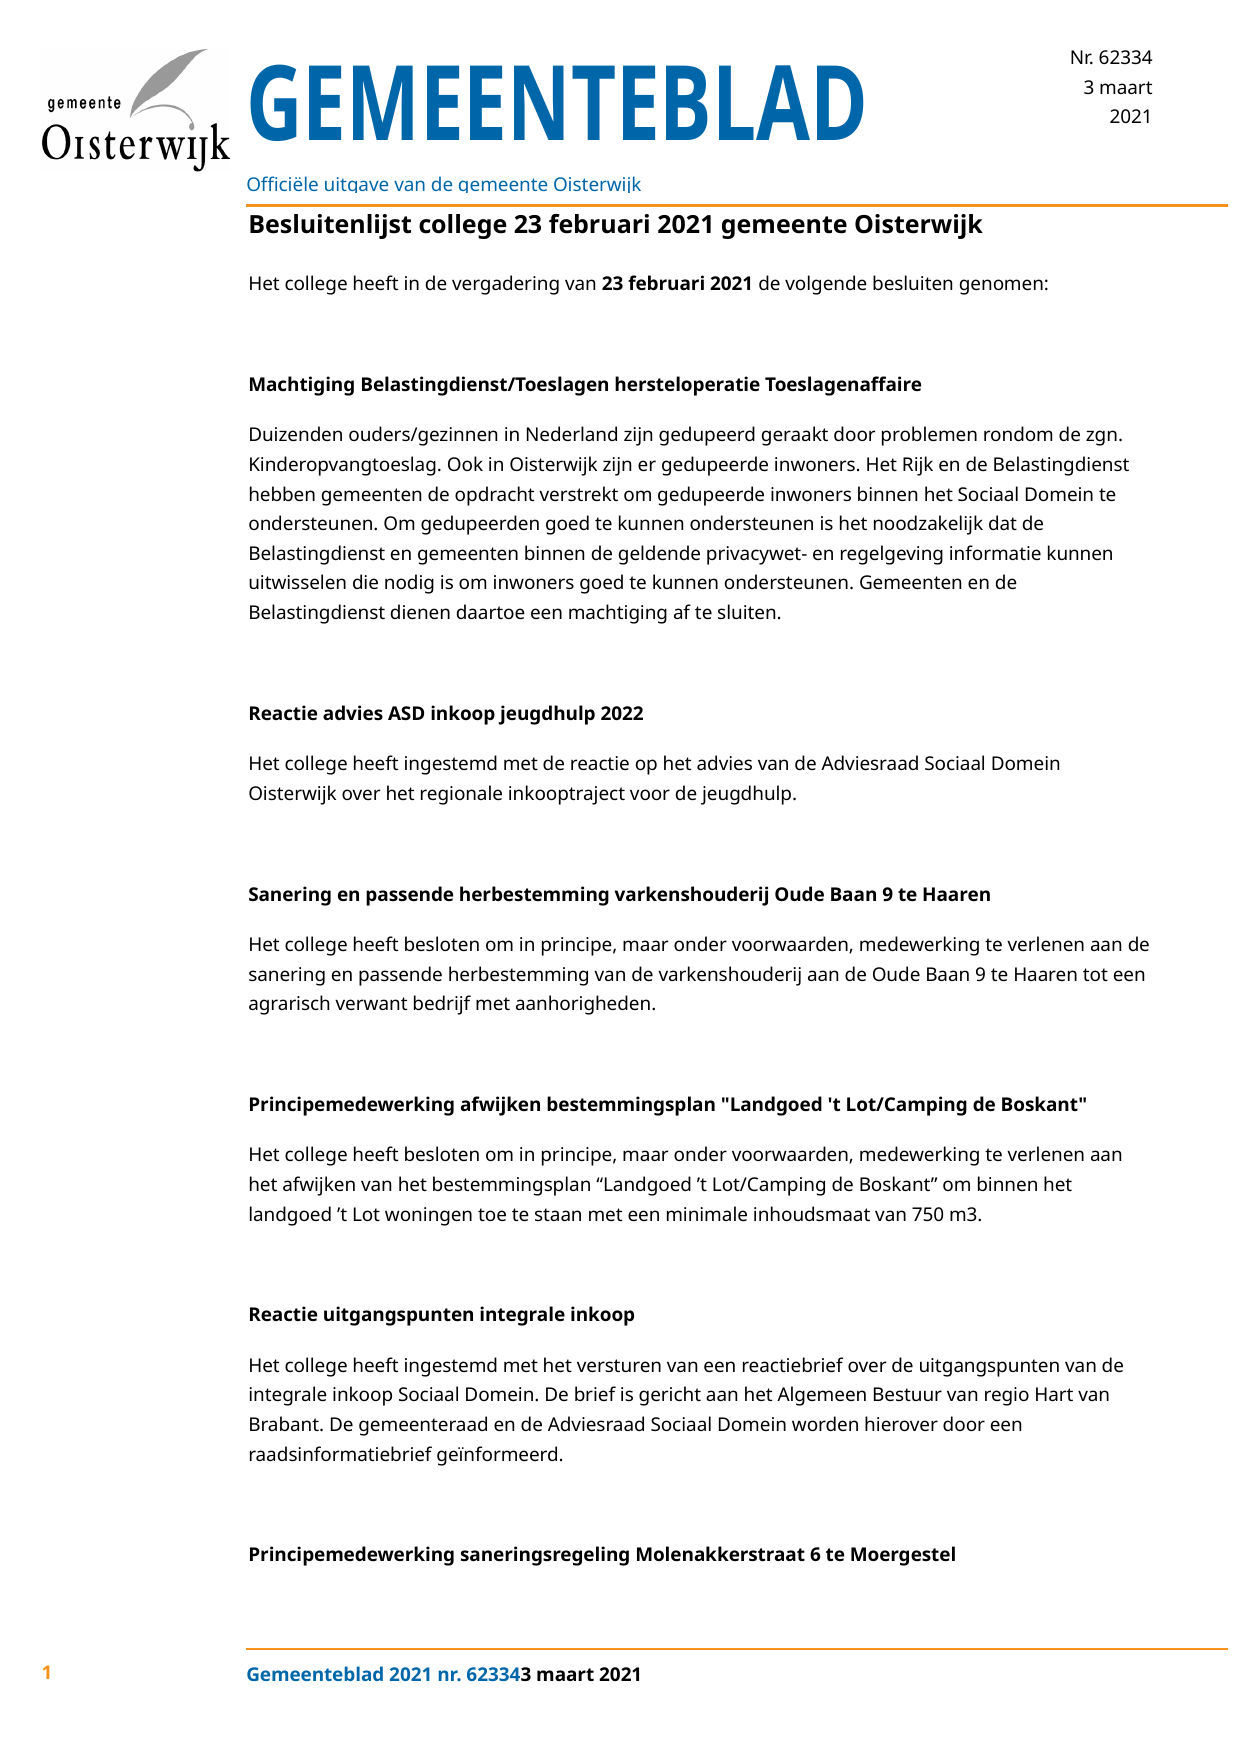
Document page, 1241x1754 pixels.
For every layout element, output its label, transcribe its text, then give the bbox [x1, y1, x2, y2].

text Het college heeft ingestemd met het versturen van een reactiebrief over de uitgangspunten van de integrale inkoop Sociaal Domein. De brief is gericht aan het Algemeen Bestuur van regio Hart van Brabant. De gemeenteraad en de Adviesraad Sociaal Domein worden hierover door een raadsinformatiebrief geïnformeerd. [248, 1352, 1152, 1466]
text Het college heeft besloten om in principe, maar onder voorwaarden, medewerking te verlenen aan het afwijken van het bestemmingsplan “Landgoed ’t Lot/Camping de Boskant” om binnen het landgoed ’t Lot woningen toe te staan met een minimale inhoudsmaat van 750 m3. [248, 1142, 1152, 1226]
text Het college heeft besloten om in principe, maar onder voorwaarden, medewerking te verlenen aan de sanering en passende herbestemming van de varkenshouderij aan de Oude Baan 9 te Haaren tot een agrarisch verwant bedrijf met aanhorigheden. [248, 931, 1152, 1016]
text Principemedewerking saneringsregeling Molenakkerstraat 6 te Moergestel [248, 1542, 1152, 1567]
text Het college heeft ingestemd met de reactie op het advies van de Adviesraad Sociaal Domein Oisterwijk over het regionale inkooptraject voor de jeugdhulp. [248, 750, 1152, 806]
text Reactie uitgangspunten integrale inkoop [248, 1302, 1152, 1327]
text Machtiging Belastingdienst/Toeslagen hersteloperatie Toeslagenaffaire [248, 371, 1152, 397]
text Duizenden ouders/gezinnen in Nederland zijn gedupeerd geraakt door problemen rondom de zgn. Kinderopvangtoeslag. Ook in Oisterwijk zijn er gedupeerde inwoners. Het Rijk en de Belastingdienst hebben gemeenten de opdracht verstrekt om gedupeerde inwoners binnen het Sociaal Domein te ondersteunen. Om gedupeerden goed te kunnen ondersteunen is het noodzakelijk dat de Belastingdienst en gemeenten binnen de geldende privacywet- en regelgeving informatie kunnen uitwisselen die nodig is om inwoners goed te kunnen ondersteunen. Gemeenten en de Belastingdienst dienen daartoe een machtiging af te sluiten. [248, 422, 1152, 625]
text Besluitenlijst college 23 februari 2021 gemeente Oisterwijk [248, 207, 1152, 241]
picture [41, 47, 231, 172]
text Reactie advies ASD inkoop jeugdhulp 2022 [248, 700, 1152, 726]
text Het college heeft in de vergadering van 23 februari 2021 de volgende besluiten genomen: [248, 270, 1152, 296]
text Principemedewerking afwijken bestemmingsplan "Landgoed 't Lot/Camping de Boskant" [248, 1091, 1152, 1117]
text Sanering en passende herbestemming varkenshouderij Oude Baan 9 te Haaren [248, 881, 1152, 906]
